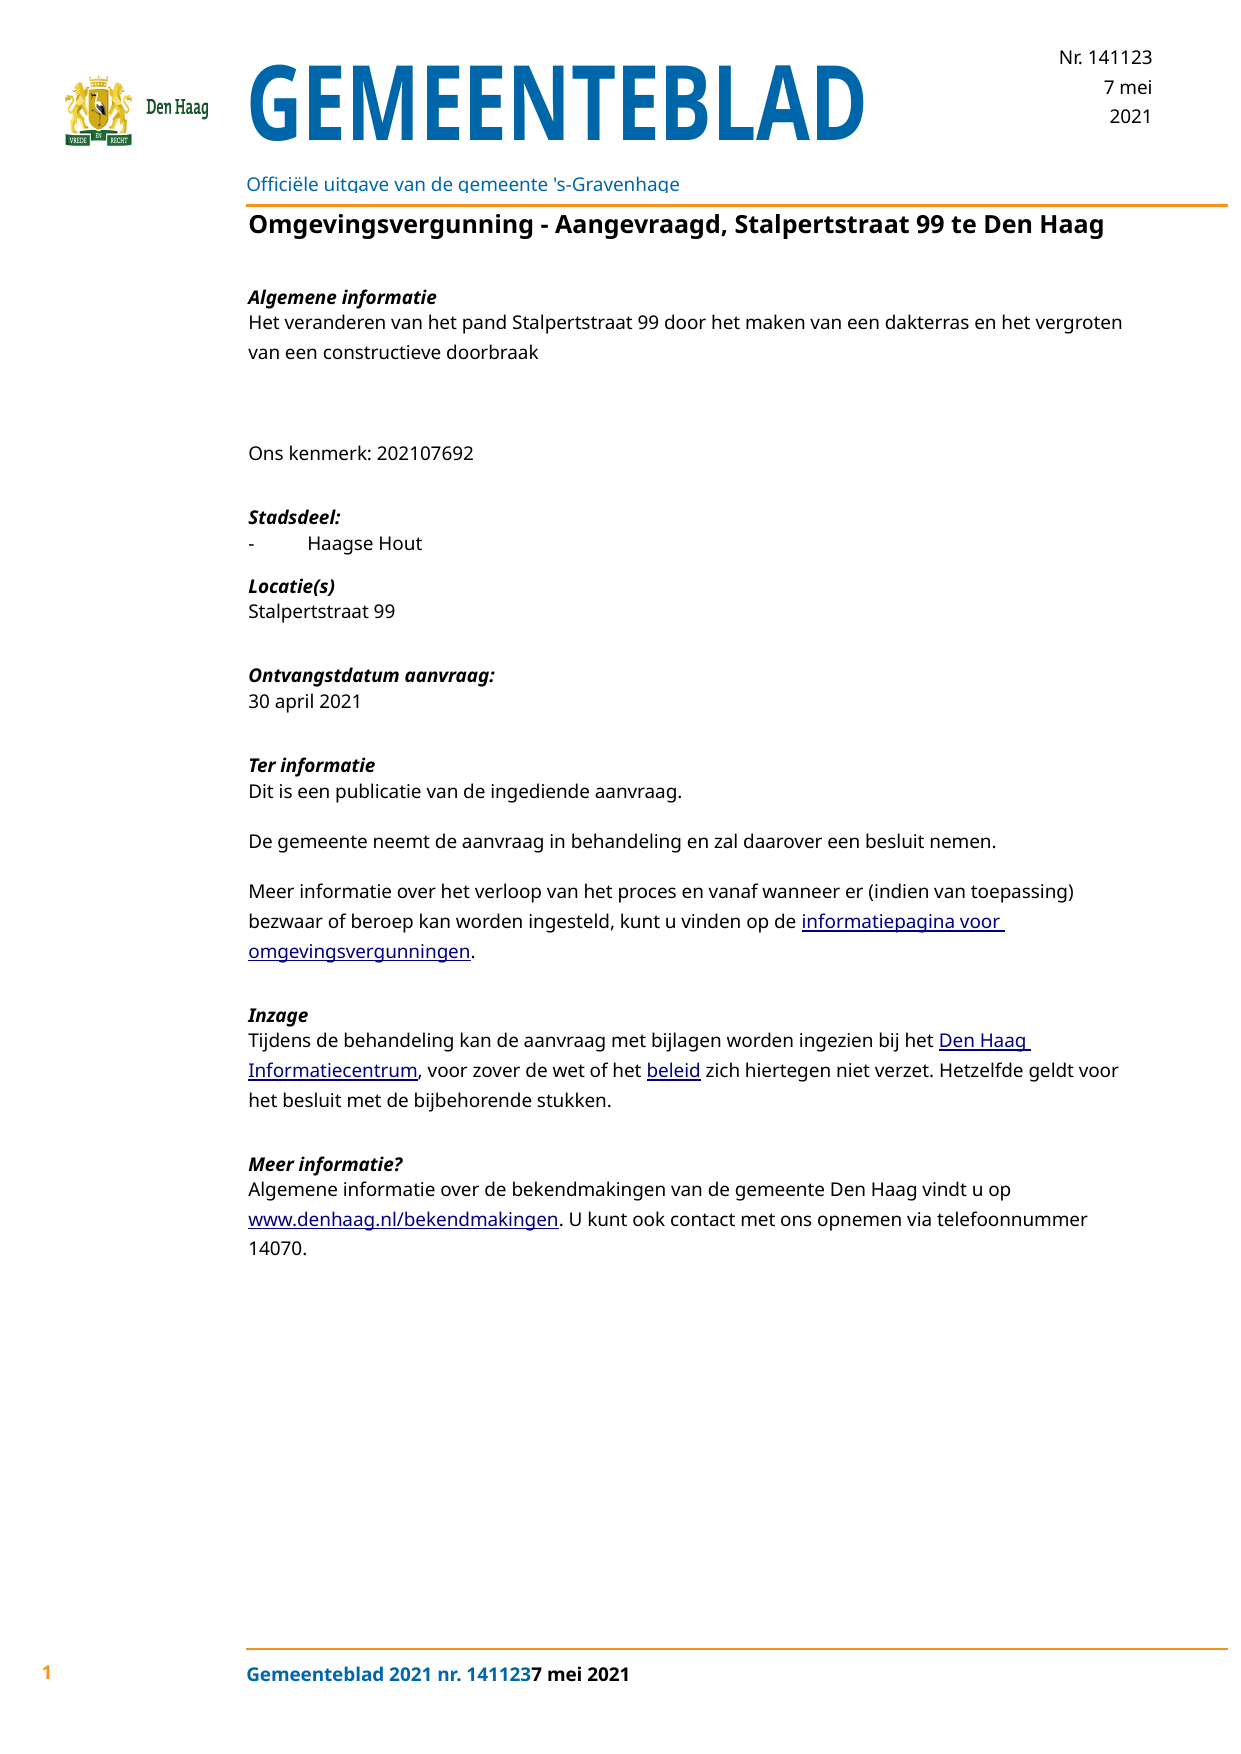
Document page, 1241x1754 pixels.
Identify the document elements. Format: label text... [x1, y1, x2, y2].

text 30 april 2021 [248, 688, 1152, 714]
text Algemene informatie over de bekendmakingen van de gemeente Den Haag vindt u op www.denhaag.nl/bekendmakingen. U kunt ook contact met ons opnemen via telefoonnummer 14070. [248, 1176, 1152, 1261]
text Stalpertstraat 99 [248, 598, 1152, 624]
text Ontvangstdatum aanvraag: [248, 662, 1152, 688]
text Ter informatie [248, 752, 1152, 778]
text Inzage [248, 1002, 1152, 1028]
text Algemene informatie [248, 284, 1152, 309]
text Omgevingsvergunning - Aangevraagd, Stalpertstraat 99 te Den Haag [248, 207, 1152, 241]
text Het veranderen van het pand Stalpertstraat 99 door het maken van een dakterras en het vergroten van een constructieve doorbraak [248, 309, 1152, 365]
text Locatie(s) [248, 573, 1152, 598]
text Meer informatie? [248, 1151, 1152, 1176]
text Meer informatie over het verloop van het proces en vanaf wanneer er (indien van toepassing) bezwaar of beroep kan worden ingesteld, kunt u vinden op de informatiepagina voor omgevingsvergunningen. [248, 879, 1152, 964]
list Haagse Hout [248, 530, 1152, 555]
text Tijdens de behandeling kan de aanvraag met bijlagen worden ingezien bij het Den Haag Informatiecentrum, voor zover de wet of het beleid zich hiertegen niet verzet. Hetzelfde geldt voor het besluit met de bijbehorende stukken. [248, 1028, 1152, 1112]
picture [41, 47, 231, 172]
text De gemeente neemt de aanvraag in behandeling en zal daarover een besluit nemen. [248, 828, 1152, 854]
text Dit is een publicatie van de ingediende aanvraag. [248, 778, 1152, 804]
text Stadsdeel: [248, 504, 1152, 530]
text Ons kenmerk: 202107692 [248, 440, 1152, 466]
